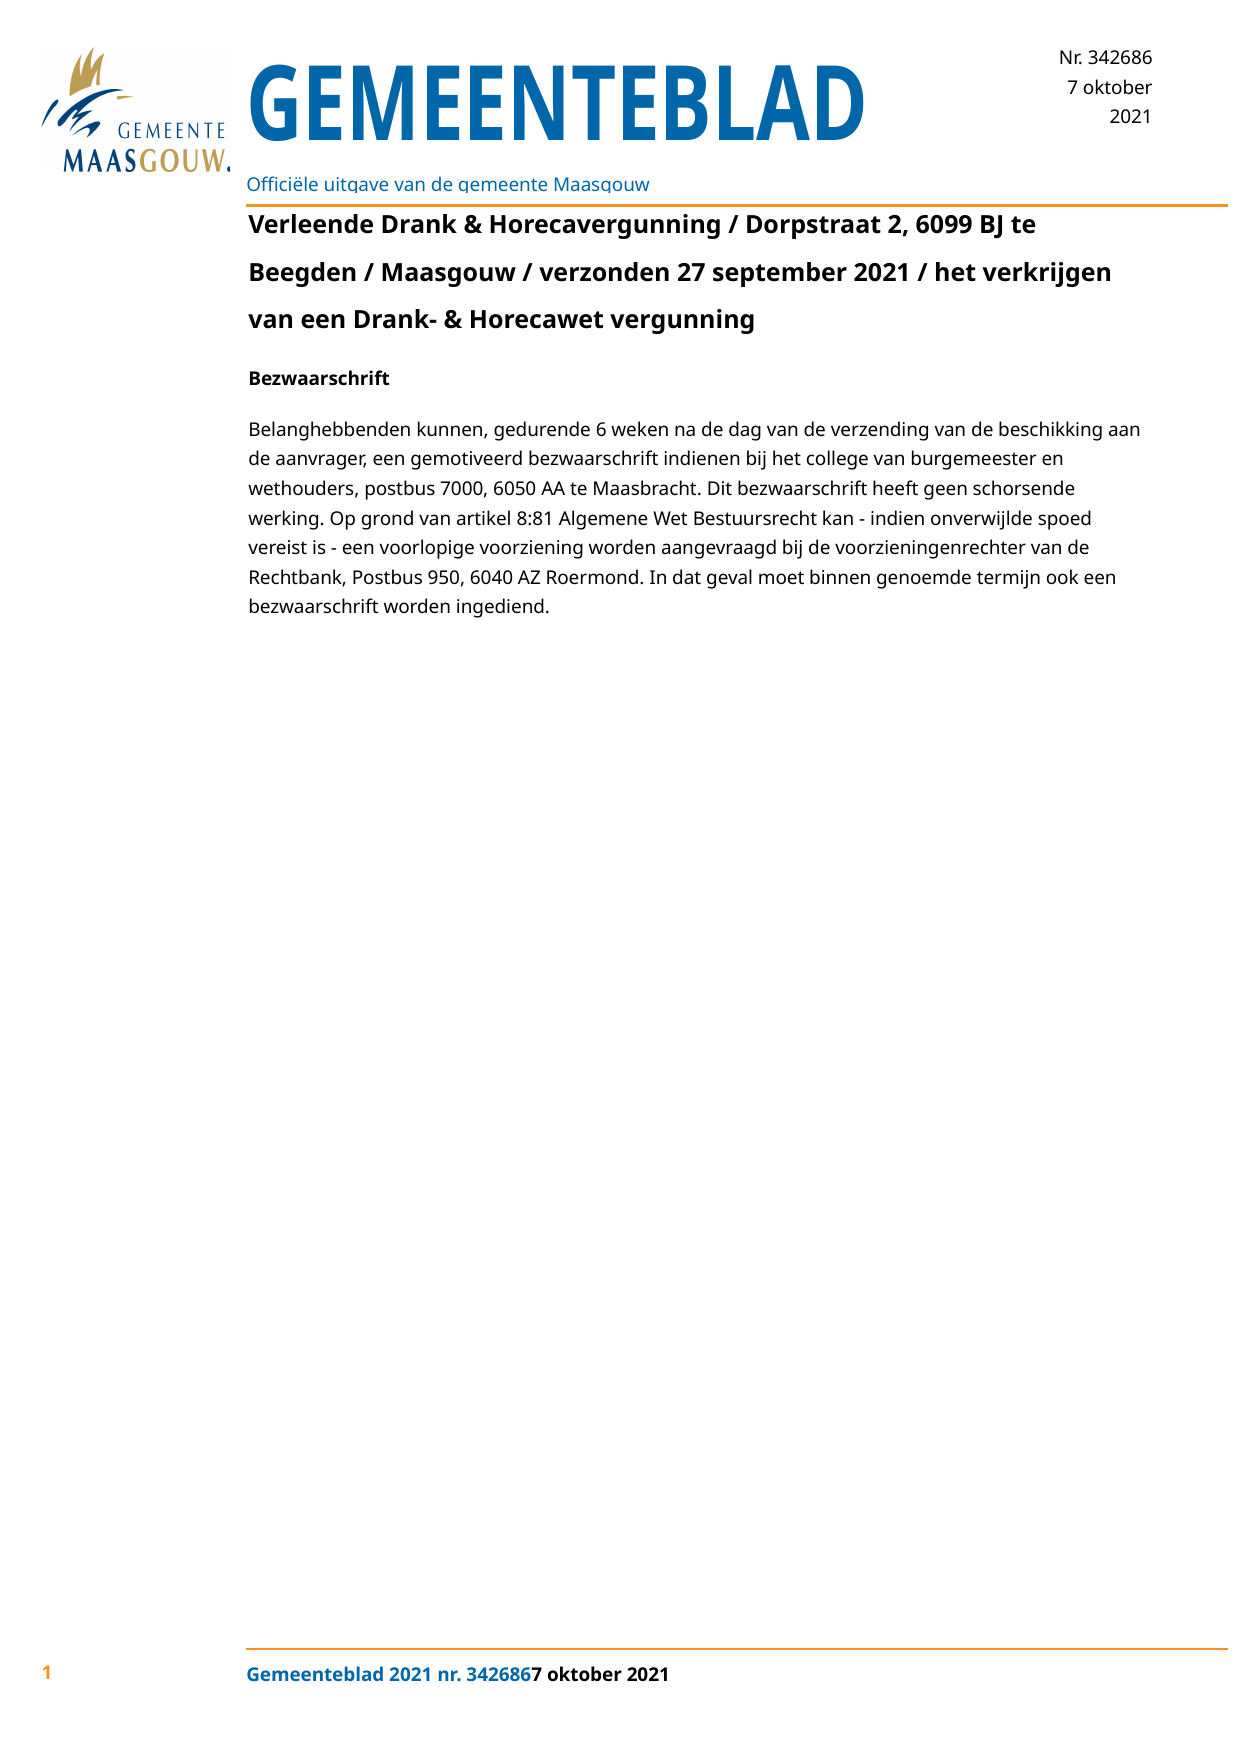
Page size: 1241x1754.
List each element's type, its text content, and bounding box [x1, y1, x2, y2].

text Bezwaarschrift [248, 366, 1152, 391]
picture [41, 47, 231, 172]
text Verleende Drank & Horecavergunning / Dorpstraat 2, 6099 BJ te Beegden / Maasgouw / verzonden 27 september 2021 / het verkrijgen van een Drank- & Horecawet vergunning [248, 207, 1152, 336]
text Belanghebbenden kunnen, gedurende 6 weken na de dag van de verzending van de beschikking aan de aanvrager, een gemotiveerd bezwaarschrift indienen bij het college van burgemeester en wethouders, postbus 7000, 6050 AA te Maasbracht. Dit bezwaarschrift heeft geen schorsende werking. Op grond van artikel 8:81 Algemene Wet Bestuursrecht kan - indien onverwijlde spoed vereist is - een voorlopige voorziening worden aangevraagd bij de voorzieningenrechter van de Rechtbank, Postbus 950, 6040 AZ Roermond. In dat geval moet binnen genoemde termijn ook een bezwaarschrift worden ingediend. [248, 416, 1152, 619]
